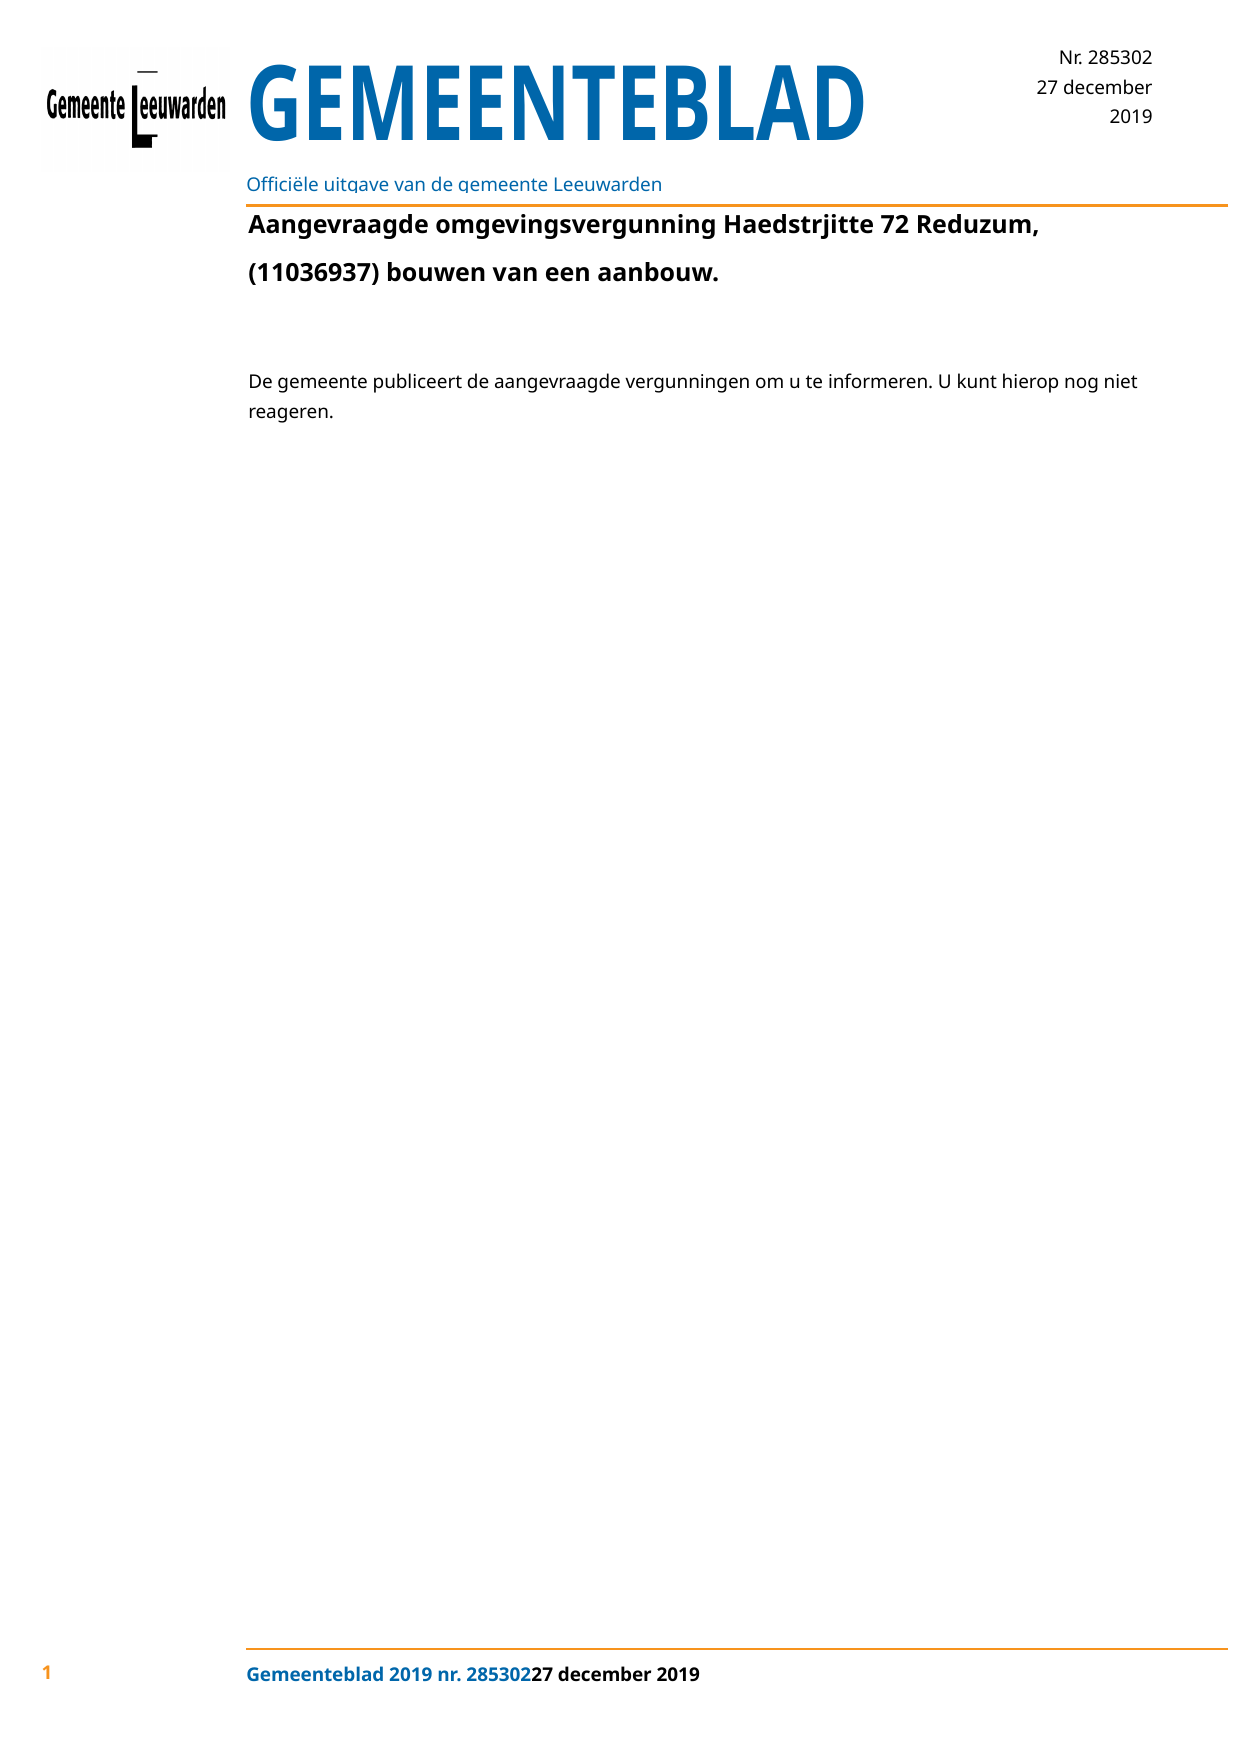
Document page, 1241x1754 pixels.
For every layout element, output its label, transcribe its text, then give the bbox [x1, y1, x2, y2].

text Aangevraagde omgevingsvergunning Haedstrjitte 72 Reduzum, (11036937) bouwen van een aanbouw. [248, 207, 1152, 288]
picture [41, 47, 231, 172]
text De gemeente publiceert de aangevraagde vergunningen om u te informeren. U kunt hierop nog niet reageren. [248, 368, 1152, 424]
